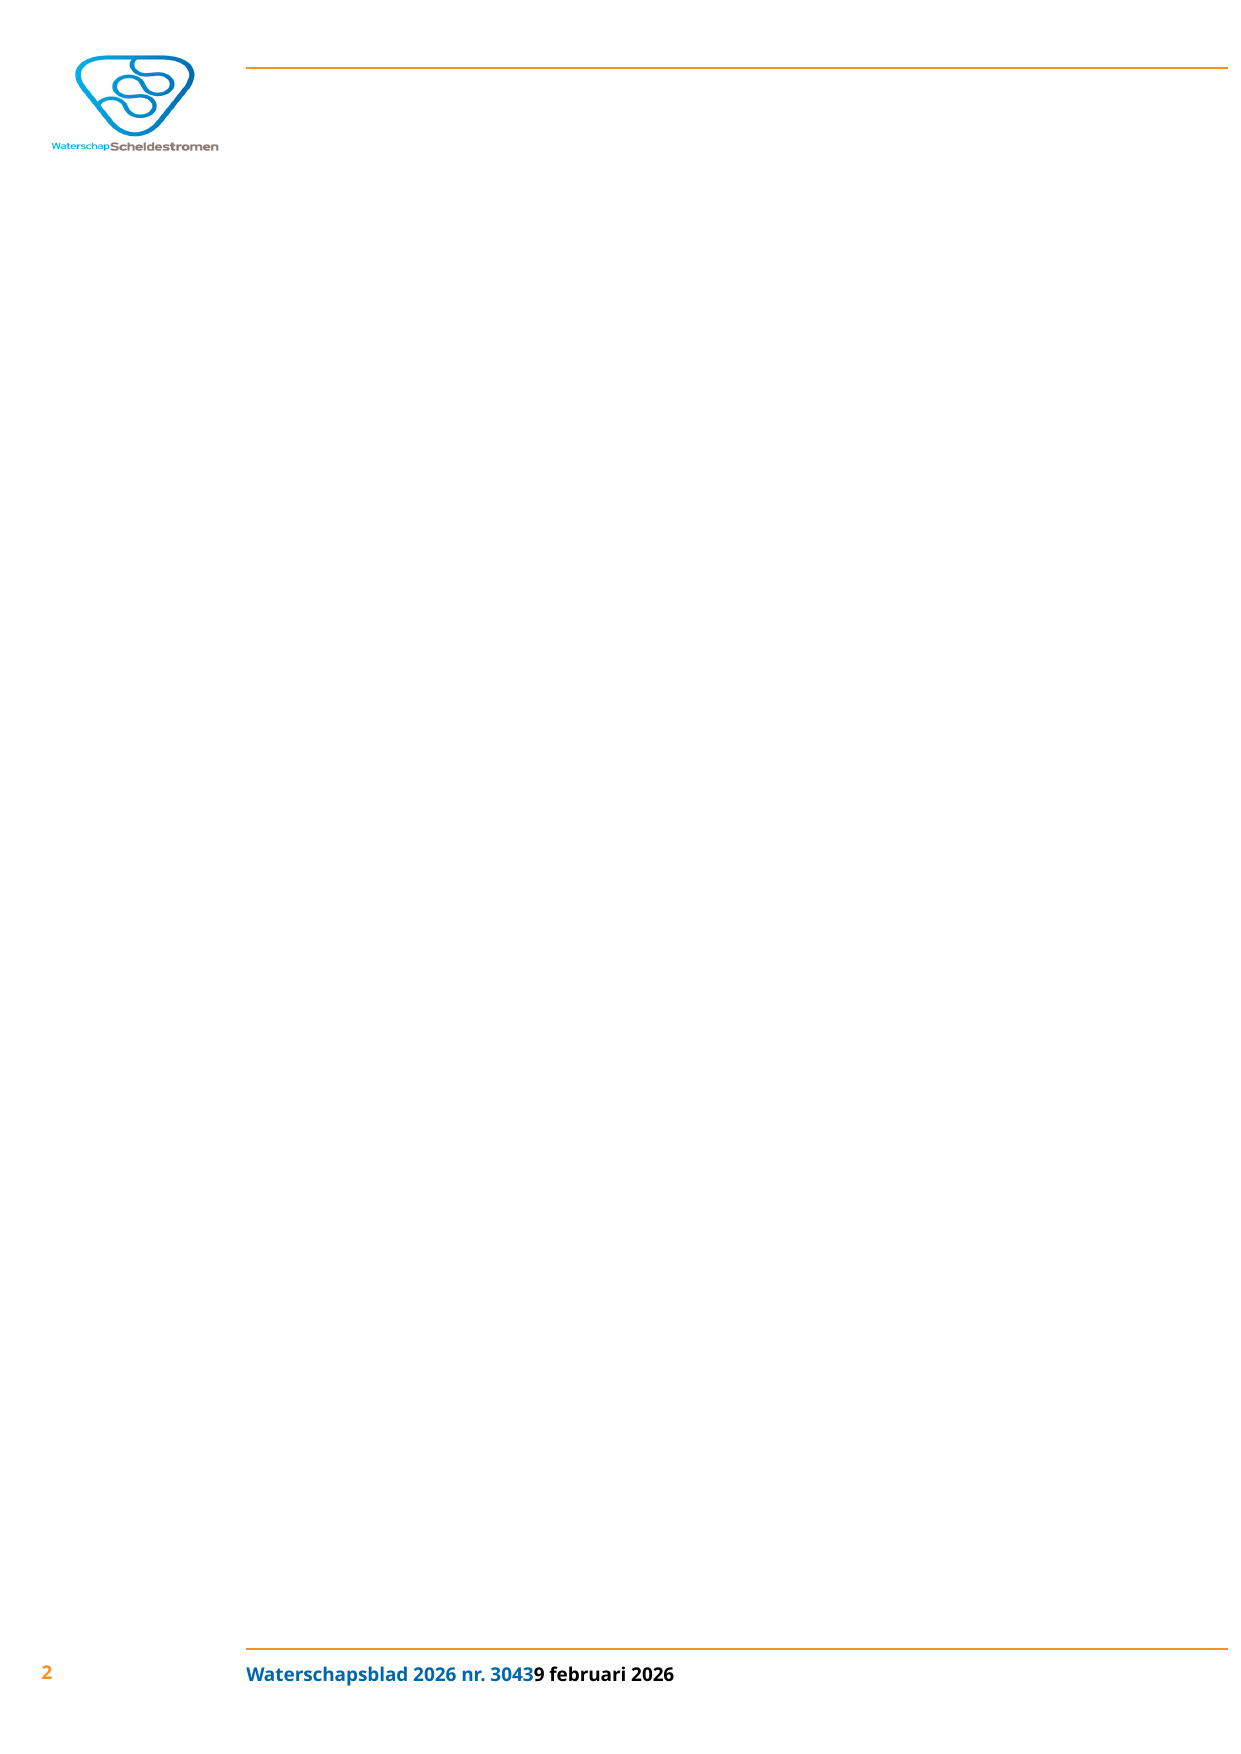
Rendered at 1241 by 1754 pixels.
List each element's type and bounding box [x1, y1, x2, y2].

picture [41, 47, 231, 172]
